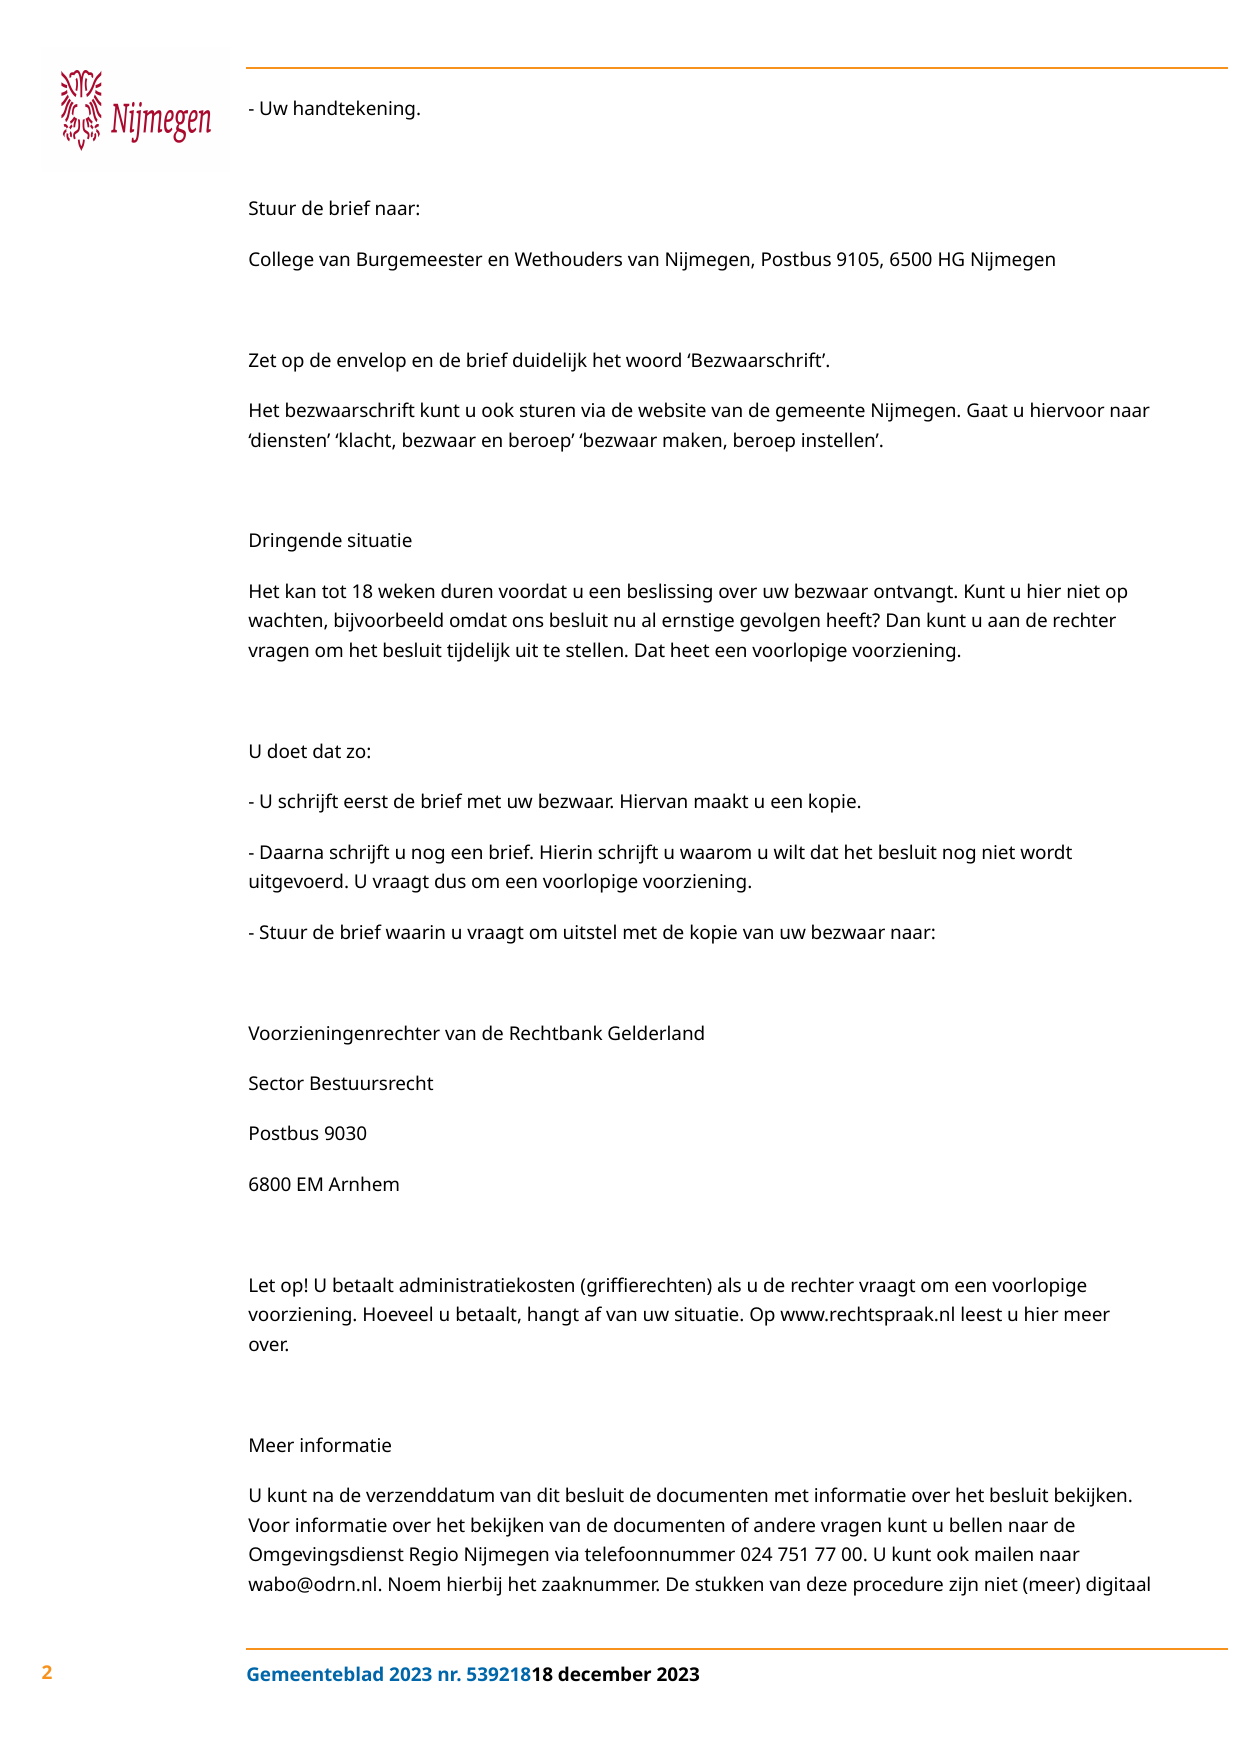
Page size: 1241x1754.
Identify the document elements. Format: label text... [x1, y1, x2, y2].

text Postbus 9030 [248, 1121, 1152, 1146]
text Het kan tot 18 weken duren voordat u een beslissing over uw bezwaar ontvangt. Kunt u hier niet op wachten, bijvoorbeeld omdat ons besluit nu al ernstige gevolgen heeft? Dan kunt u aan de rechter vragen om het besluit tijdelijk uit te stellen. Dat heet een voorlopige voorziening. [248, 578, 1152, 663]
text Stuur de brief naar: [248, 196, 1152, 221]
text Voorzieningenrechter van de Rechtbank Gelderland [248, 1020, 1152, 1046]
text - Stuur de brief waarin u vraagt om uitstel met de kopie van uw bezwaar naar: [248, 919, 1152, 945]
picture [41, 47, 231, 172]
text Het bezwaarschrift kunt u ook sturen via de website van de gemeente Nijmegen. Gaat u hiervoor naar ‘diensten’ ‘klacht, bezwaar en beroep’ ‘bezwaar maken, beroep instellen’. [248, 397, 1152, 453]
text Sector Bestuursrecht [248, 1070, 1152, 1096]
text College van Burgemeester en Wethouders van Nijmegen, Postbus 9105, 6500 HG Nijmegen [248, 246, 1152, 272]
text Dringende situatie [248, 528, 1152, 553]
text U kunt na de verzenddatum van dit besluit de documenten met informatie over het besluit bekijken. Voor informatie over het bekijken van de documenten of andere vragen kunt u bellen naar de Omgevingsdienst Regio Nijmegen via telefoonnummer 024 751 77 00. U kunt ook mailen naar wabo@odrn.nl. Noem hierbij het zaaknummer. De stukken van deze procedure zijn niet (meer) digitaal [248, 1482, 1152, 1597]
text Meer informatie [248, 1432, 1152, 1458]
text - U schrijft eerst de brief met uw bezwaar. Hiervan maakt u een kopie. [248, 788, 1152, 814]
text - Uw handtekening. [248, 95, 1152, 121]
text - Daarna schrijft u nog een brief. Hierin schrijft u waarom u wilt dat het besluit nog niet wordt uitgevoerd. U vraagt dus om een voorlopige voorziening. [248, 839, 1152, 894]
text 6800 EM Arnhem [248, 1171, 1152, 1197]
text U doet dat zo: [248, 738, 1152, 764]
text Zet op de envelop en de brief duidelijk het woord ‘Bezwaarschrift’. [248, 347, 1152, 373]
text Let op! U betaalt administratiekosten (griffierechten) als u de rechter vraagt om een voorlopige voorziening. Hoeveel u betaalt, hangt af van uw situatie. Op www.rechtspraak.nl leest u hier meer over. [248, 1272, 1152, 1357]
